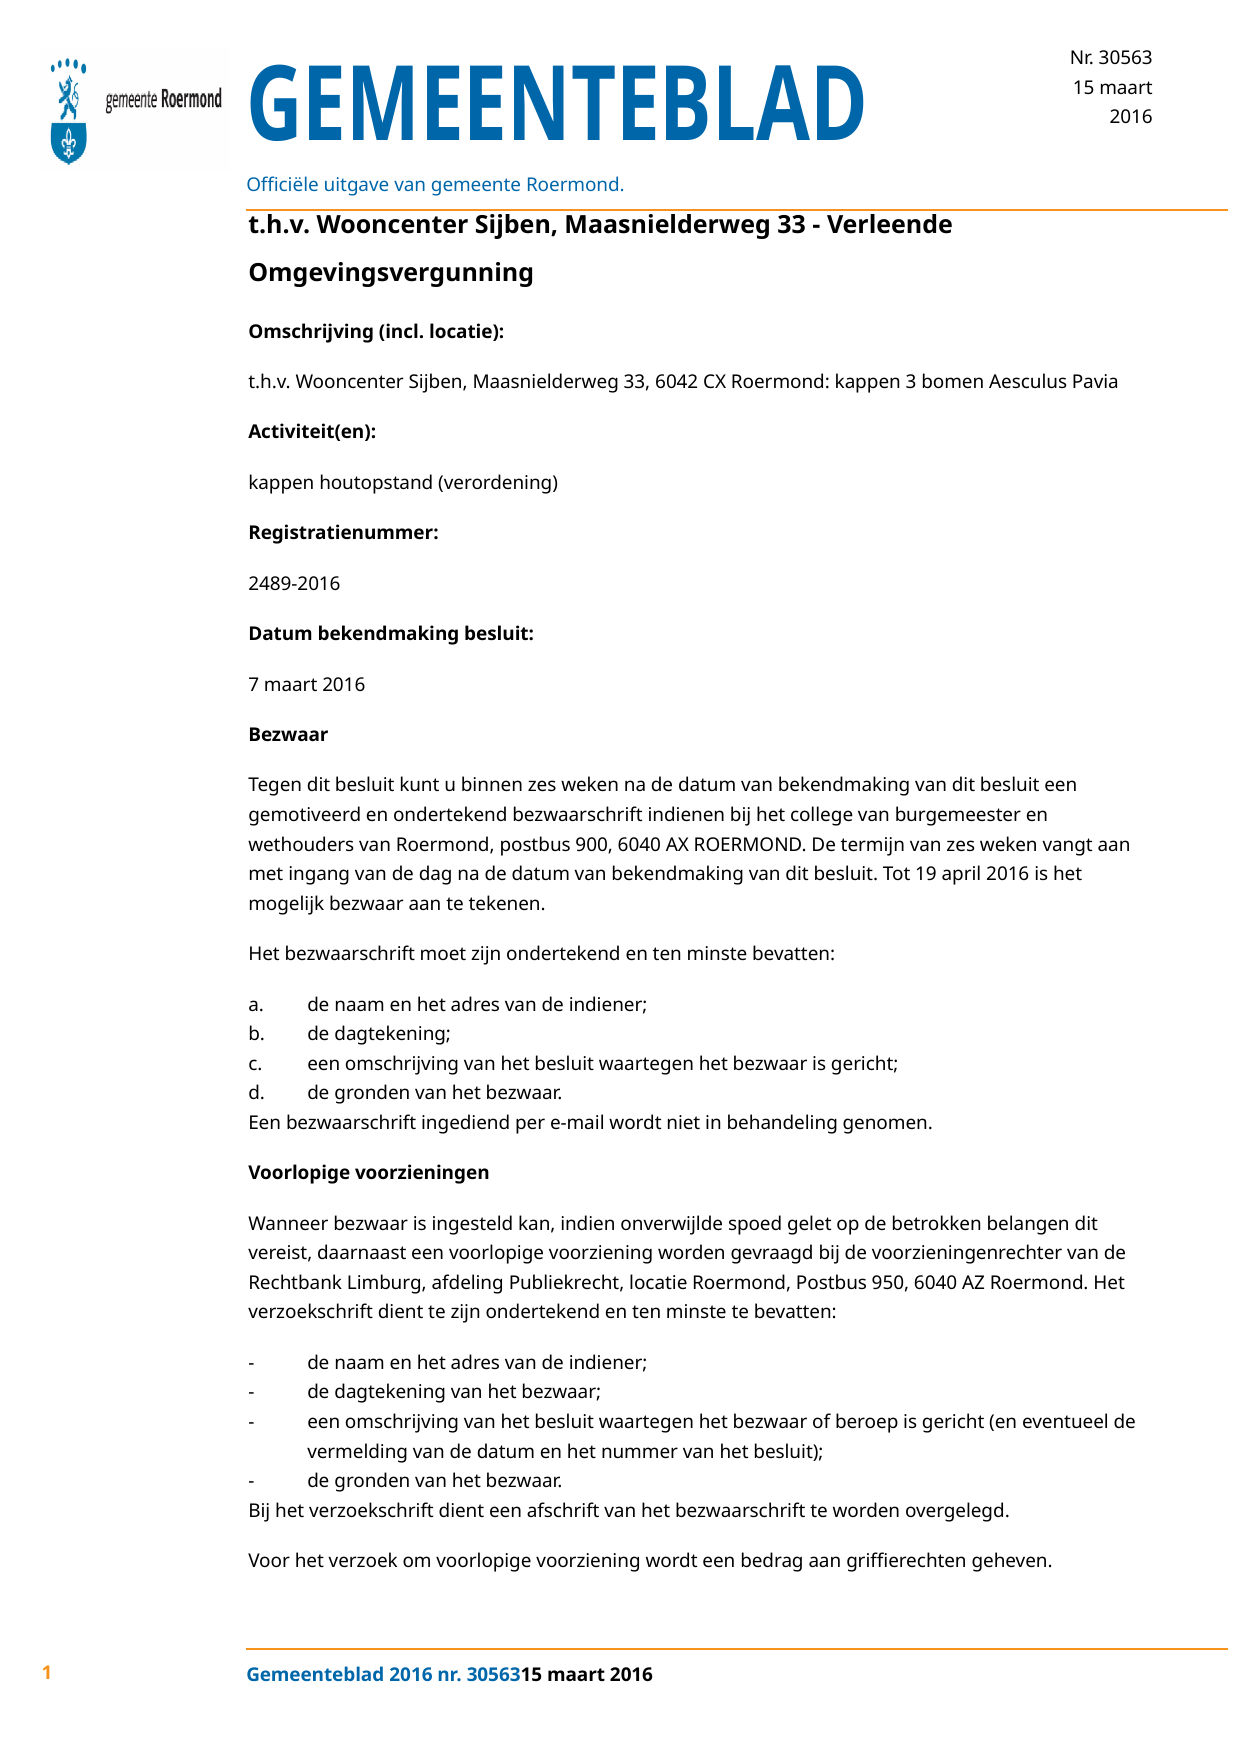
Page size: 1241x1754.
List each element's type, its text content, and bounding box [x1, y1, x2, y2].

text Tegen dit besluit kunt u binnen zes weken na de datum van bekendmaking van dit besluit een gemotiveerd en ondertekend bezwaarschrift indienen bij het college van burgemeester en wethouders van Roermond, postbus 900, 6040 AX ROERMOND. De termijn van zes weken vangt aan met ingang van de dag na de datum van bekendmaking van dit besluit. Tot 19 april 2016 is het mogelijk bezwaar aan te tekenen. [248, 772, 1152, 916]
text t.h.v. Wooncenter Sijben, Maasnielderweg 33, 6042 CX Roermond: kappen 3 bomen Aesculus Pavia [248, 368, 1152, 394]
list een omschrijving van het besluit waartegen het bezwaar of beroep is gericht (en eventueel de vermelding van de datum en het nummer van het besluit); [248, 1408, 1152, 1464]
text Bij het verzoekschrift dient een afschrift van het bezwaarschrift te worden overgelegd. [248, 1497, 1152, 1523]
text Datum bekendmaking besluit: [248, 620, 1152, 646]
text 2489-2016 [248, 570, 1152, 596]
list de gronden van het bezwaar. [248, 1079, 1152, 1105]
list een omschrijving van het besluit waartegen het bezwaar is gericht; [248, 1050, 1152, 1076]
text Registratienummer: [248, 519, 1152, 545]
list de gronden van het bezwaar. [248, 1467, 1152, 1493]
list de naam en het adres van de indiener; [248, 1349, 1152, 1375]
list de dagtekening van het bezwaar; [248, 1379, 1152, 1404]
text Voor het verzoek om voorlopige voorziening wordt een bedrag aan griffierechten geheven. [248, 1547, 1152, 1573]
text Voorlopige voorzieningen [248, 1159, 1152, 1185]
text Het bezwaarschrift moet zijn ondertekend en ten minste bevatten: [248, 940, 1152, 966]
text kappen houtopstand (verordening) [248, 469, 1152, 495]
text t.h.v. Wooncenter Sijben, Maasnielderweg 33 - Verleende Omgevingsvergunning [248, 211, 1152, 288]
picture [41, 47, 231, 172]
text Bezwaar [248, 721, 1152, 747]
text Activiteit(en): [248, 419, 1152, 444]
list de dagtekening; [248, 1020, 1152, 1046]
text Wanneer bezwaar is ingesteld kan, indien onverwijlde spoed gelet op de betrokken belangen dit vereist, daarnaast een voorlopige voorziening worden gevraagd bij de voorzieningenrechter van de Rechtbank Limburg, afdeling Publiekrecht, locatie Roermond, Postbus 950, 6040 AZ Roermond. Het verzoekschrift dient te zijn ondertekend en ten minste te bevatten: [248, 1210, 1152, 1324]
list de naam en het adres van de indiener; [248, 991, 1152, 1017]
text 7 maart 2016 [248, 671, 1152, 697]
text Een bezwaarschrift ingediend per e-mail wordt niet in behandeling genomen. [248, 1109, 1152, 1135]
text Omschrijving (incl. locatie): [248, 318, 1152, 344]
